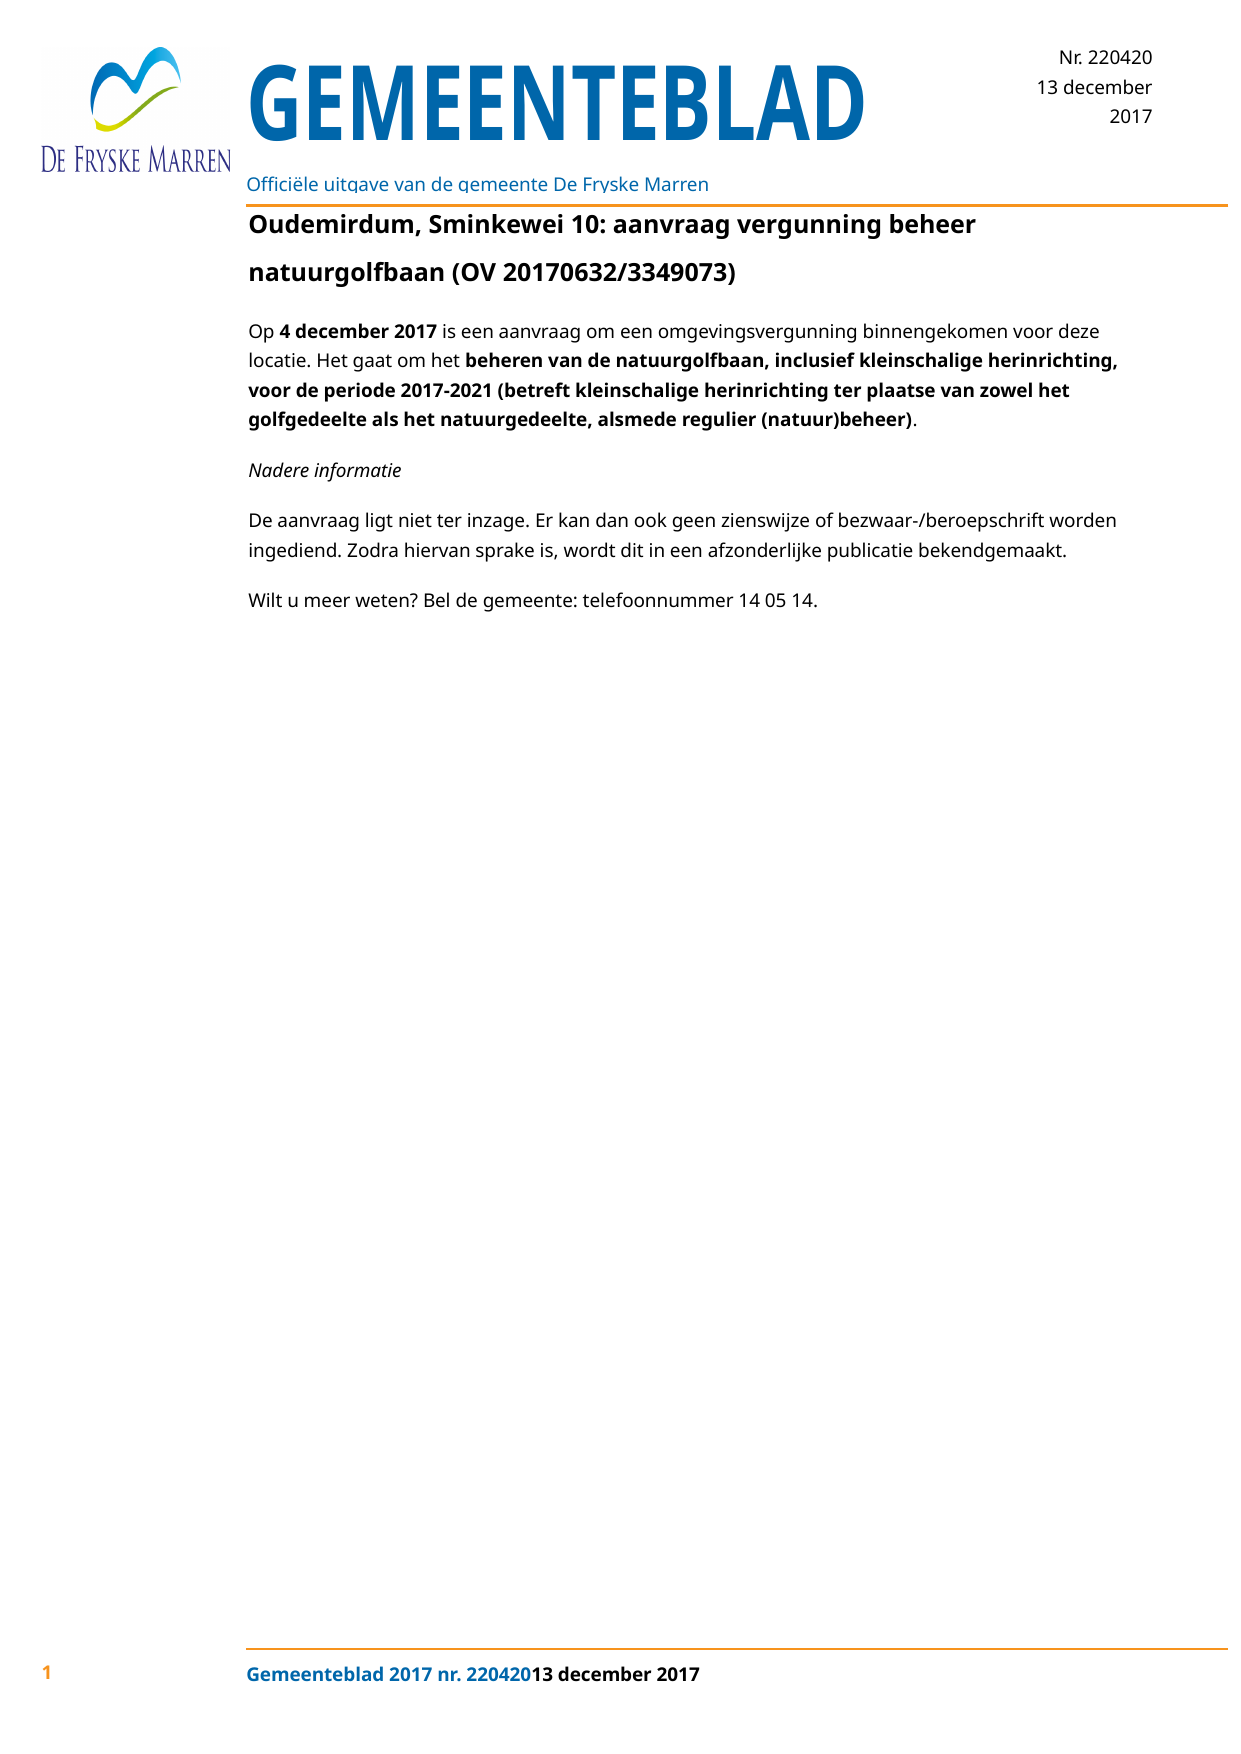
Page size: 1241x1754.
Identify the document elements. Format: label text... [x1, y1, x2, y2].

text Wilt u meer weten? Bel de gemeente: telefoonnummer 14 05 14. [248, 587, 1152, 613]
text Nadere informatie [248, 457, 1152, 483]
text De aanvraag ligt niet ter inzage. Er kan dan ook geen zienswijze of bezwaar-/beroepschrift worden ingediend. Zodra hiervan sprake is, wordt dit in een afzonderlijke publicatie bekendgemaakt. [248, 507, 1152, 563]
picture [41, 47, 231, 172]
text Op 4 december 2017 is een aanvraag om een omgevingsvergunning binnengekomen voor deze locatie. Het gaat om het beheren van de natuurgolfbaan, inclusief kleinschalige herinrichting, voor de periode 2017-2021 (betreft kleinschalige herinrichting ter plaatse van zowel het golfgedeelte als het natuurgedeelte, alsmede regulier (natuur)beheer). [248, 318, 1152, 432]
text Oudemirdum, Sminkewei 10: aanvraag vergunning beheer natuurgolfbaan (OV 20170632/3349073) [248, 207, 1152, 288]
